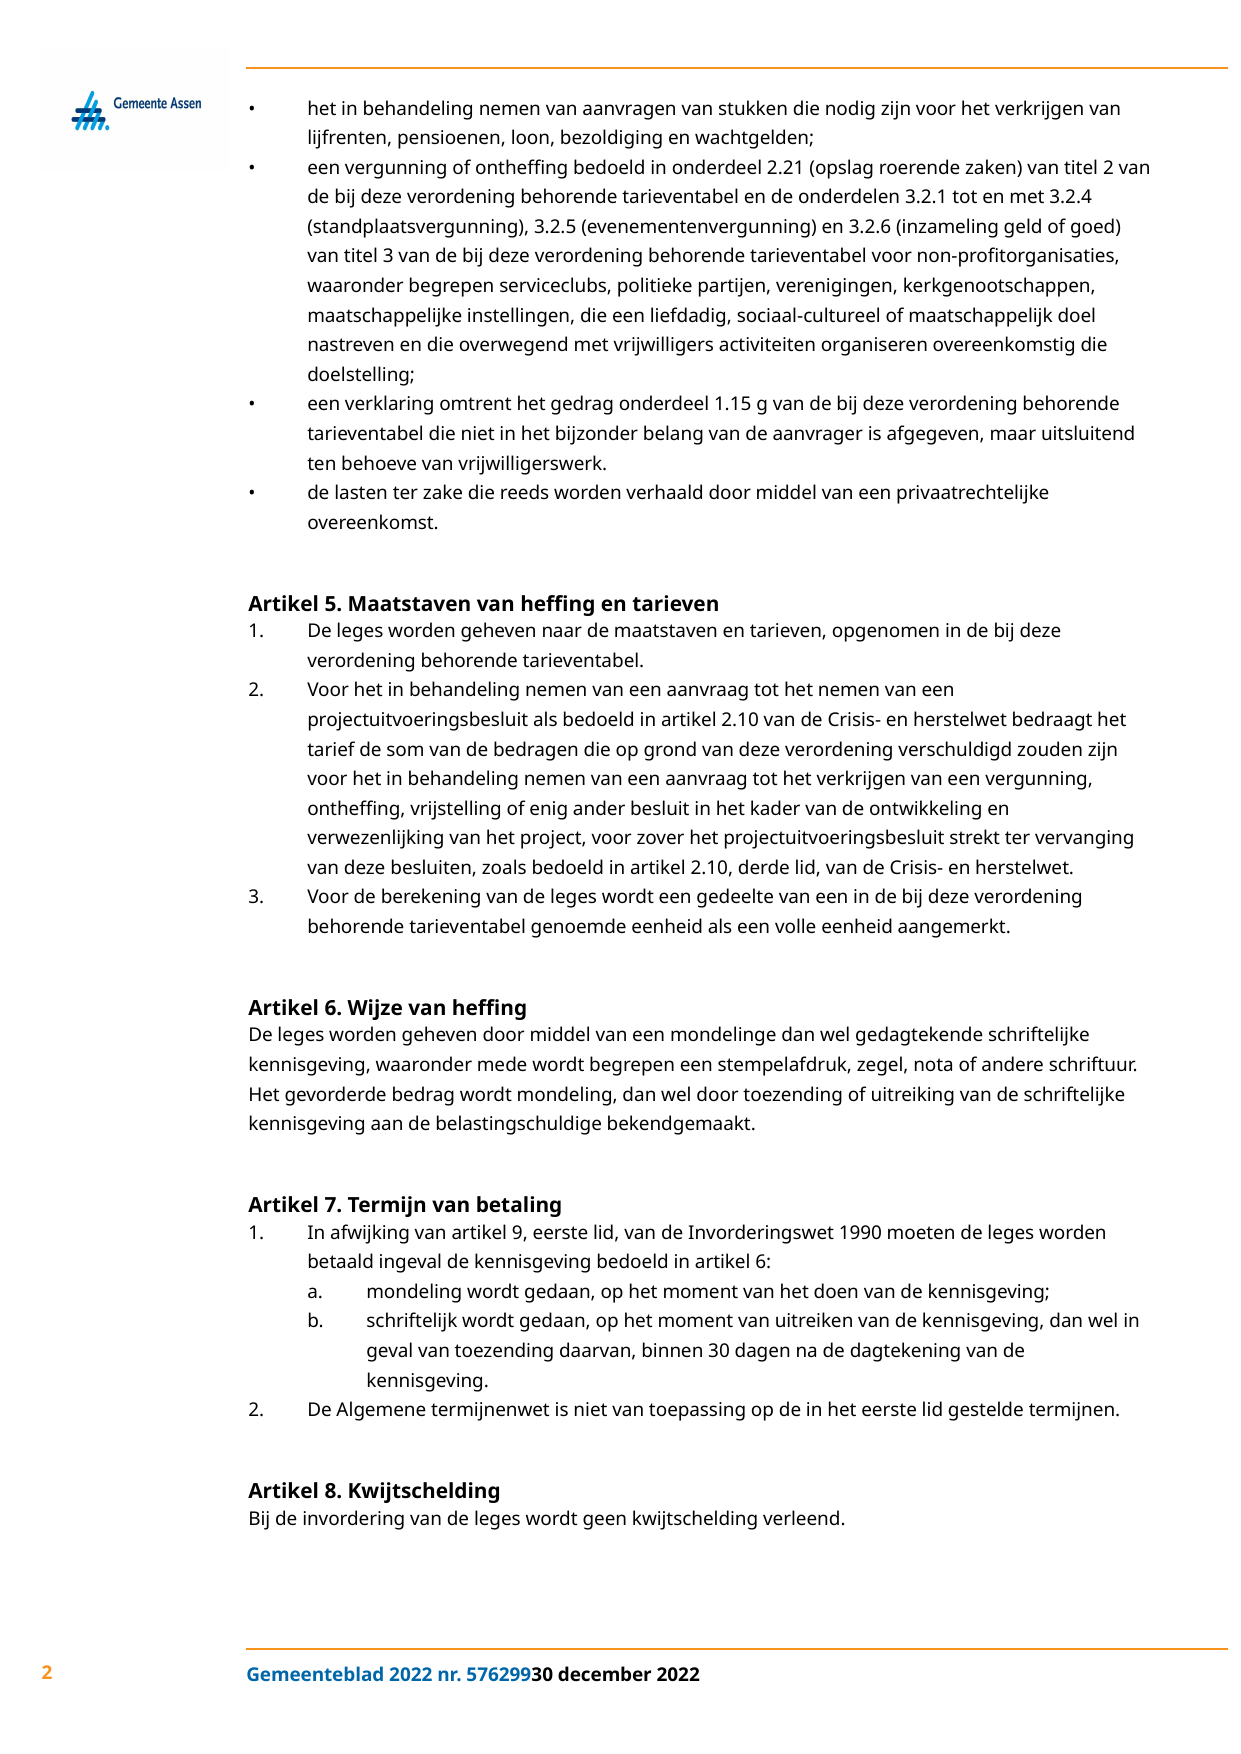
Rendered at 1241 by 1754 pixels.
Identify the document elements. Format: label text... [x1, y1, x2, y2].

list een vergunning of ontheffing bedoeld in onderdeel 2.21 (opslag roerende zaken) van titel 2 van de bij deze verordening behorende tarieventabel en de onderdelen 3.2.1 tot en met 3.2.4 (standplaatsvergunning), 3.2.5 (evenementenvergunning) en 3.2.6 (inzameling geld of goed) van titel 3 van de bij deze verordening behorende tarieventabel voor non-profitorganisaties, waaronder begrepen serviceclubs, politieke partijen, verenigingen, kerkgenootschappen, maatschappelijke instellingen, die een liefdadig, sociaal-cultureel of maatschappelijk doel nastreven en die overwegend met vrijwilligers activiteiten organiseren overeenkomstig die doelstelling; [248, 154, 1152, 387]
list mondeling wordt gedaan, op het moment van het doen van de kennisgeving; [307, 1278, 1152, 1304]
picture [41, 47, 231, 172]
list De Algemene termijnenwet is niet van toepassing op de in het eerste lid gestelde termijnen. [248, 1396, 1152, 1422]
text Bij de invordering van de leges wordt geen kwijtschelding verleend. [248, 1505, 1152, 1531]
list het in behandeling nemen van aanvragen van stukken die nodig zijn voor het verkrijgen van lijfrenten, pensioenen, loon, bezoldiging en wachtgelden; [248, 95, 1152, 150]
text De leges worden geheven door middel van een mondelinge dan wel gedagtekende schriftelijke kennisgeving, waaronder mede wordt begrepen een stempelafdruk, zegel, nota of andere schriftuur. Het gevorderde bedrag wordt mondeling, dan wel door toezending of uitreiking van de schriftelijke kennisgeving aan de belastingschuldige bekendgemaakt. [248, 1022, 1152, 1136]
list de lasten ter zake die reeds worden verhaald door middel van een privaatrechtelijke overeenkomst. [248, 479, 1152, 535]
text Artikel 8. Kwijtschelding [248, 1476, 1152, 1505]
list een verklaring omtrent het gedrag onderdeel 1.15 g van de bij deze verordening behorende tarieventabel die niet in het bijzonder belang van de aanvrager is afgegeven, maar uitsluitend ten behoeve van vrijwilligerswerk. [248, 391, 1152, 476]
list Voor de berekening van de leges wordt een gedeelte van een in de bij deze verordening behorende tarieventabel genoemde eenheid als een volle eenheid aangemerkt. [248, 884, 1152, 939]
list schriftelijk wordt gedaan, op het moment van uitreiken van de kennisgeving, dan wel in geval van toezending daarvan, binnen 30 dagen na de dagtekening van de kennisgeving. [307, 1308, 1152, 1392]
list De leges worden geheven naar de maatstaven en tarieven, opgenomen in de bij deze verordening behorende tarieventabel. [248, 617, 1152, 673]
text Artikel 7. Termijn van betaling [248, 1190, 1152, 1219]
text Artikel 6. Wijze van heffing [248, 993, 1152, 1022]
list Voor het in behandeling nemen van een aanvraag tot het nemen van een projectuitvoeringsbesluit als bedoeld in artikel 2.10 van de Crisis- en herstelwet bedraagt het tarief de som van de bedragen die op grond van deze verordening verschuldigd zouden zijn voor het in behandeling nemen van een aanvraag tot het verkrijgen van een vergunning, ontheffing, vrijstelling of enig ander besluit in het kader van de ontwikkeling en verwezenlijking van het project, voor zover het projectuitvoeringsbesluit strekt ter vervanging van deze besluiten, zoals bedoeld in artikel 2.10, derde lid, van de Crisis- en herstelwet. [248, 677, 1152, 880]
list In afwijking van artikel 9, eerste lid, van de Invorderingswet 1990 moeten de leges worden betaald ingeval de kennisgeving bedoeld in artikel 6: [248, 1219, 1152, 1274]
text Artikel 5. Maatstaven van heffing en tarieven [248, 589, 1152, 617]
